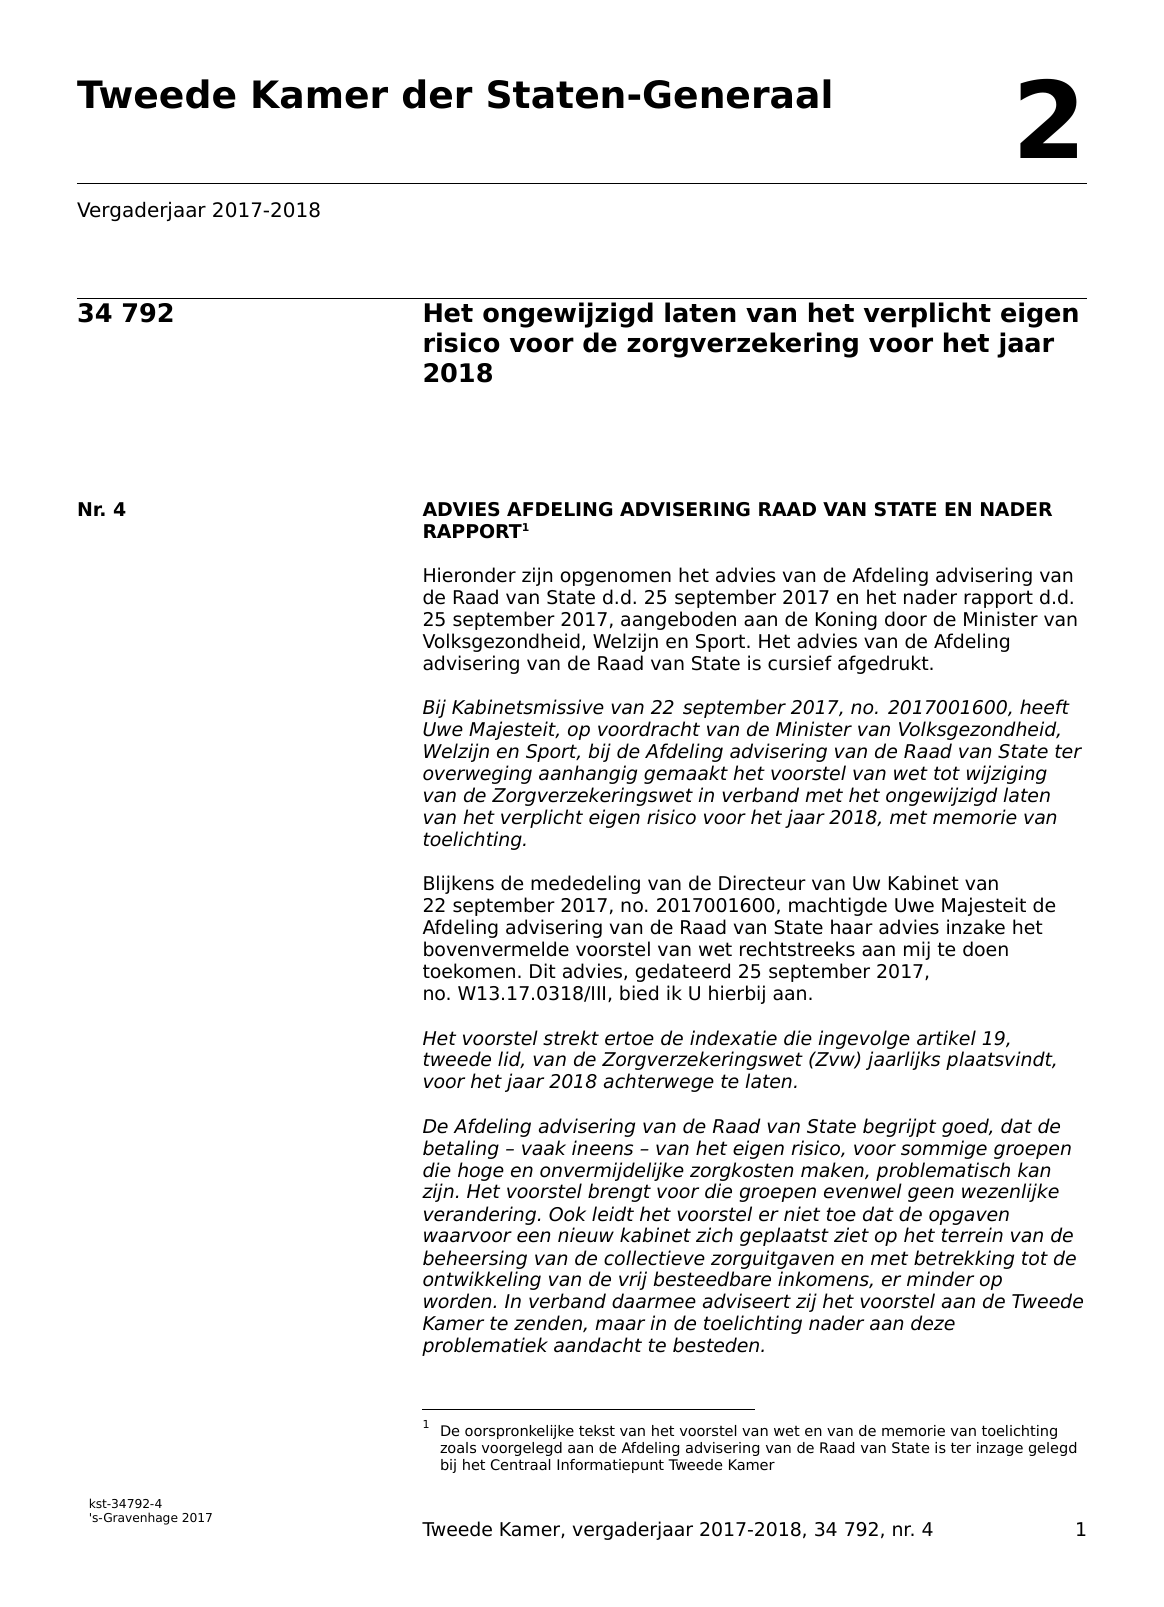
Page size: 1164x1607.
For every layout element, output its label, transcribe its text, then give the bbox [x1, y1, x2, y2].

subtitle 34 792 Het ongewijzigd laten van het verplicht eigen risico voor de zorgverzekering voor het jaar 2018 [77, 299, 1087, 388]
text Het voorstel strekt ertoe de indexatie die ingevolge artikel 19, tweede lid, van de Zorgverzekeringswet (Zvw) jaarlijks plaatsvindt, voor het jaar 2018 achterwege te laten. [422, 1027, 1087, 1093]
table_header Tweede Kamer der Staten-Generaal [77, 59, 886, 183]
subtitle Nr. 4 ADVIES AFDELING ADVISERING RAAD VAN STATE EN NADER RAPPORT [77, 499, 1087, 543]
table_header 2 [886, 59, 1087, 183]
text Bij Kabinetsmissive van 22 september 2017, no. 2017001600, heeft Uwe Majesteit, op voordracht van de Minister van Volksgezondheid, Welzijn en Sport, bij de Afdeling advisering van de Raad van State ter overweging aanhangig gemaakt het voorstel van wet tot wijziging van de Zorgverzekeringswet in verband met het ongewijzigd laten van het verplicht eigen risico voor het jaar 2018, met memorie van toelichting. [422, 697, 1087, 851]
text kst-34792-4 [88, 1497, 323, 1511]
text 's-Gravenhage 2017 [88, 1511, 323, 1525]
text Blijkens de mededeling van de Directeur van Uw Kabinet van 22 september 2017, no. 2017001600, machtigde Uwe Majesteit de Afdeling advisering van de Raad van State haar advies inzake het bovenvermelde voorstel van wet rechtstreeks aan mij te doen toekomen. Dit advies, gedateerd 25 september 2017, no. W13.17.0318/III, bied ik U hierbij aan. [422, 873, 1087, 1005]
text De Afdeling advisering van de Raad van State begrijpt goed, dat de betaling – vaak ineens – van het eigen risico, voor sommige groepen die hoge en onvermijdelijke zorgkosten maken, problematisch kan zijn. Het voorstel brengt voor die groepen evenwel geen wezenlijke verandering. Ook leidt het voorstel er niet toe dat de opgaven waarvoor een nieuw kabinet zich geplaatst ziet op het terrein van de beheersing van de collectieve zorguitgaven en met betrekking tot de ontwikkeling van de vrij besteedbare inkomens, er minder op worden. In verband daarmee adviseert zij het voorstel aan de Tweede Kamer te zenden, maar in de toelichting nader aan deze problematiek aandacht te besteden. [422, 1116, 1087, 1357]
text De oorspronkelijke tekst van het voorstel van wet en van de memorie van toelichting zoals voorgelegd aan de Afdeling advisering van de Raad van State is ter inzage gelegd bij het Centraal Informatiepunt Tweede Kamer [422, 1418, 1087, 1474]
text Hieronder zijn opgenomen het advies van de Afdeling advisering van de Raad van State d.d. 25 september 2017 en het nader rapport d.d. 25 september 2017, aangeboden aan de Koning door de Minister van Volksgezondheid, Welzijn en Sport. Het advies van de Afdeling advisering van de Raad van State is cursief afgedrukt. [422, 565, 1087, 675]
table_cell Vergaderjaar 2017-2018 [77, 184, 1087, 298]
